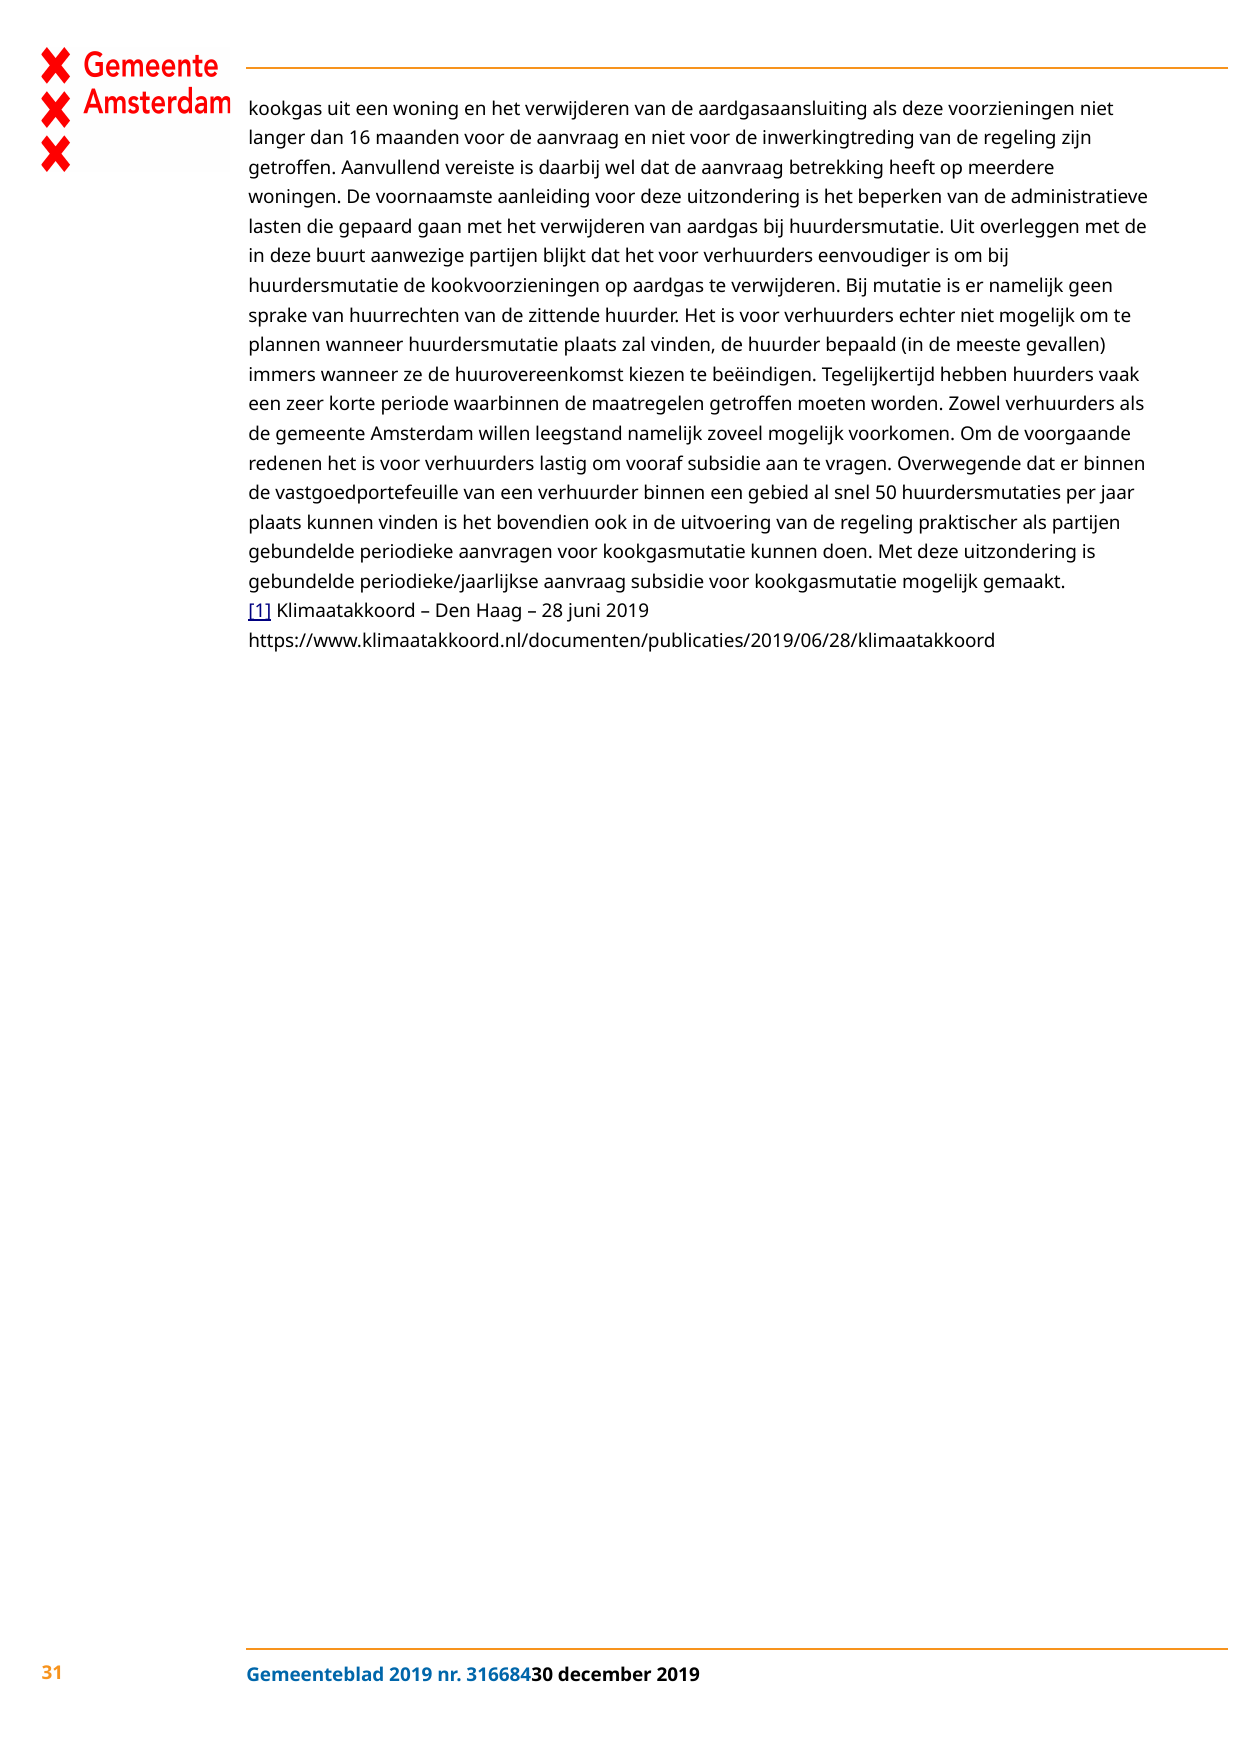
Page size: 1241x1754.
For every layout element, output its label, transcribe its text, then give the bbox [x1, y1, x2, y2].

text [1] Klimaatakkoord – Den Haag – 28 juni 2019 https://www.klimaatakkoord.nl/documenten/publicaties/2019/06/28/klimaatakkoord [248, 598, 1152, 653]
picture [41, 47, 231, 172]
text kookgas uit een woning en het verwijderen van de aardgasaansluiting als deze voorzieningen niet langer dan 16 maanden voor de aanvraag en niet voor de inwerkingtreding van de regeling zijn getroffen. Aanvullend vereiste is daarbij wel dat de aanvraag betrekking heeft op meerdere woningen. De voornaamste aanleiding voor deze uitzondering is het beperken van de administratieve lasten die gepaard gaan met het verwijderen van aardgas bij huurdersmutatie. Uit overleggen met de in deze buurt aanwezige partijen blijkt dat het voor verhuurders eenvoudiger is om bij huurdersmutatie de kookvoorzieningen op aardgas te verwijderen. Bij mutatie is er namelijk geen sprake van huurrechten van de zittende huurder. Het is voor verhuurders echter niet mogelijk om te plannen wanneer huurdersmutatie plaats zal vinden, de huurder bepaald (in de meeste gevallen) immers wanneer ze de huurovereenkomst kiezen te beëindigen. Tegelijkertijd hebben huurders vaak een zeer korte periode waarbinnen de maatregelen getroffen moeten worden. Zowel verhuurders als de gemeente Amsterdam willen leegstand namelijk zoveel mogelijk voorkomen. Om de voorgaande redenen het is voor verhuurders lastig om vooraf subsidie aan te vragen. Overwegende dat er binnen de vastgoedportefeuille van een verhuurder binnen een gebied al snel 50 huurdersmutaties per jaar plaats kunnen vinden is het bovendien ook in de uitvoering van de regeling praktischer als partijen gebundelde periodieke aanvragen voor kookgasmutatie kunnen doen. Met deze uitzondering is gebundelde periodieke/jaarlijkse aanvraag subsidie voor kookgasmutatie mogelijk gemaakt. [248, 95, 1152, 594]
